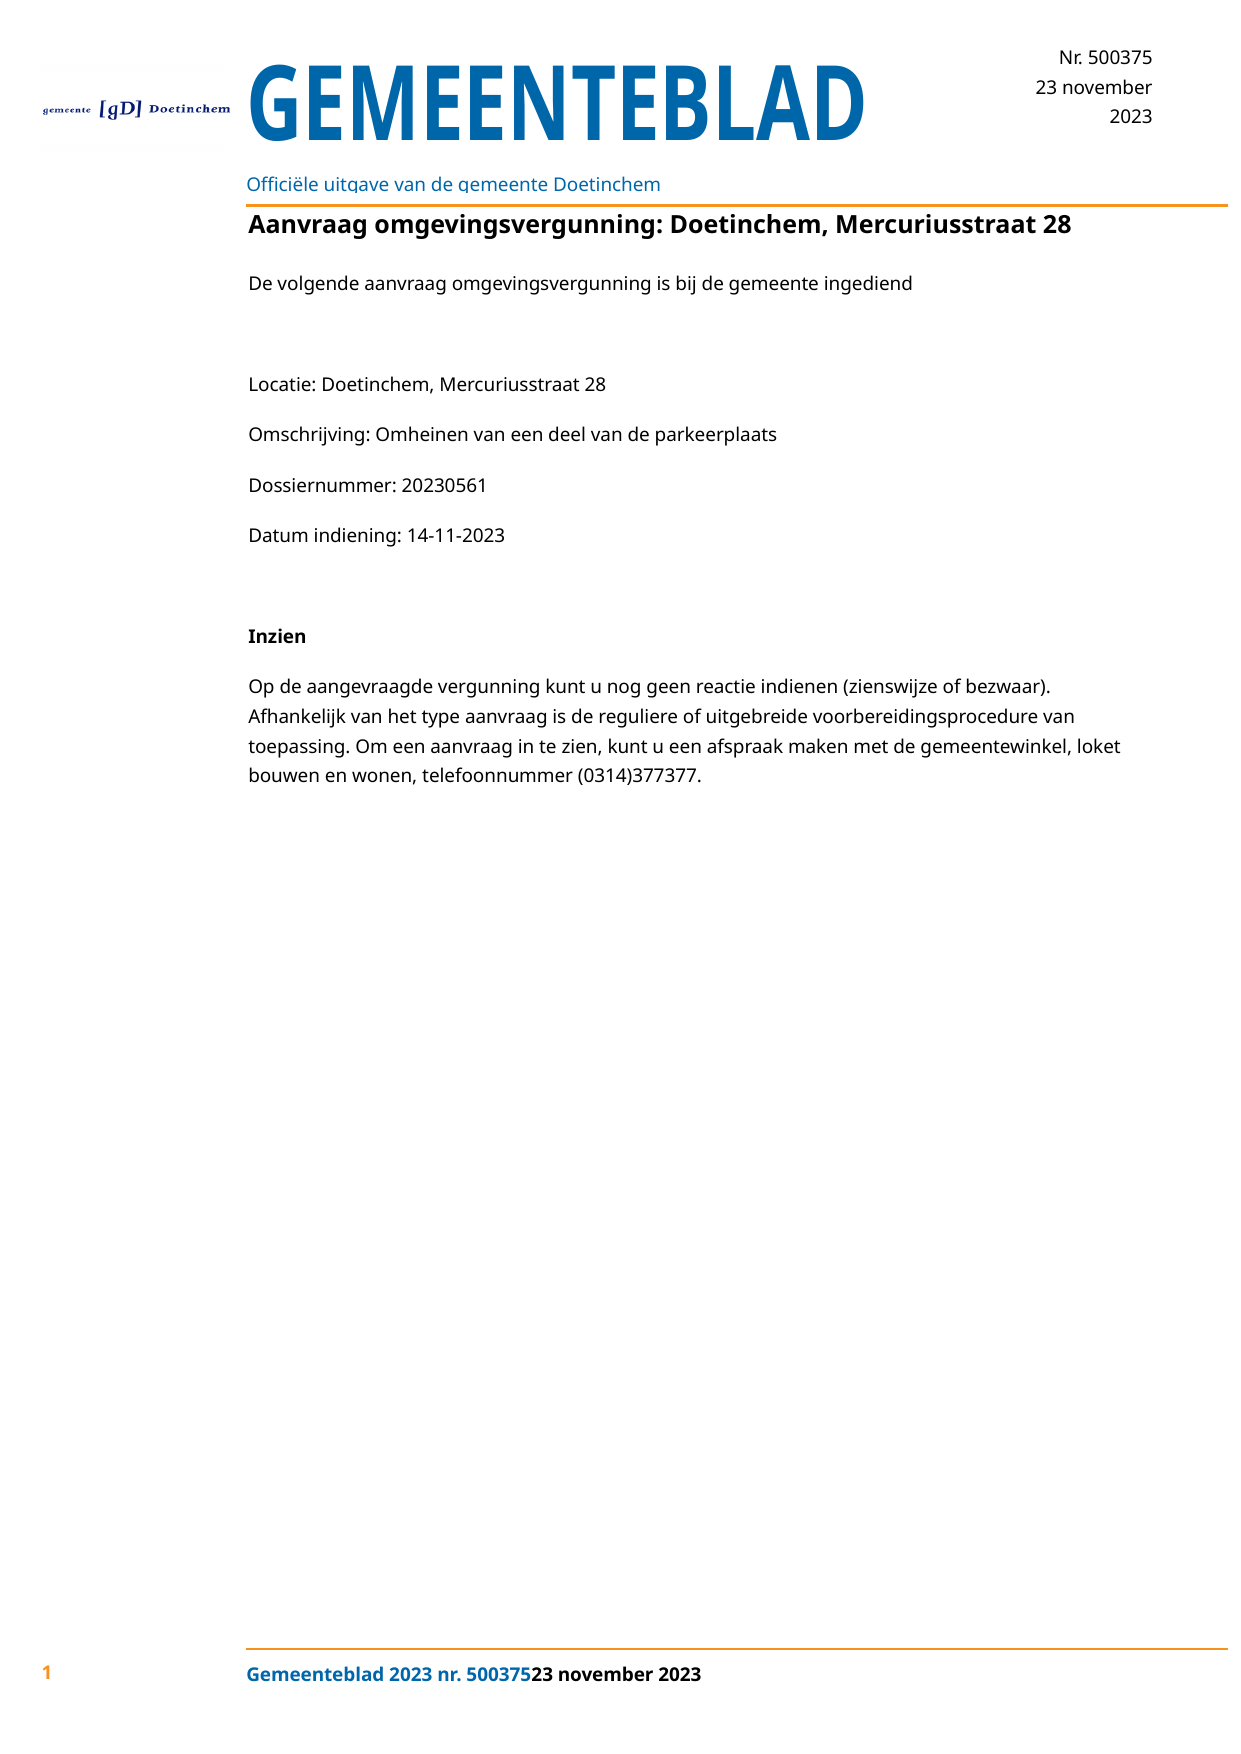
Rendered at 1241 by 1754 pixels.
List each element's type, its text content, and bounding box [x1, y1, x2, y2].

text Dossiernummer: 20230561 [248, 472, 1152, 498]
text Inzien [248, 623, 1152, 649]
text Op de aangevraagde vergunning kunt u nog geen reactie indienen (zienswijze of bezwaar). Afhankelijk van het type aanvraag is de reguliere of uitgebreide voorbereidingsprocedure van toepassing. Om een aanvraag in te zien, kunt u een afspraak maken met de gemeentewinkel, loket bouwen en wonen, telefoonnummer (0314)377377. [248, 674, 1152, 788]
text Locatie: Doetinchem, Mercuriusstraat 28 [248, 371, 1152, 397]
text Aanvraag omgevingsvergunning: Doetinchem, Mercuriusstraat 28 [248, 207, 1152, 241]
text Datum indiening: 14-11-2023 [248, 522, 1152, 548]
picture [41, 47, 231, 172]
text De volgende aanvraag omgevingsvergunning is bij de gemeente ingediend [248, 270, 1152, 296]
text Omschrijving: Omheinen van een deel van de parkeerplaats [248, 422, 1152, 447]
